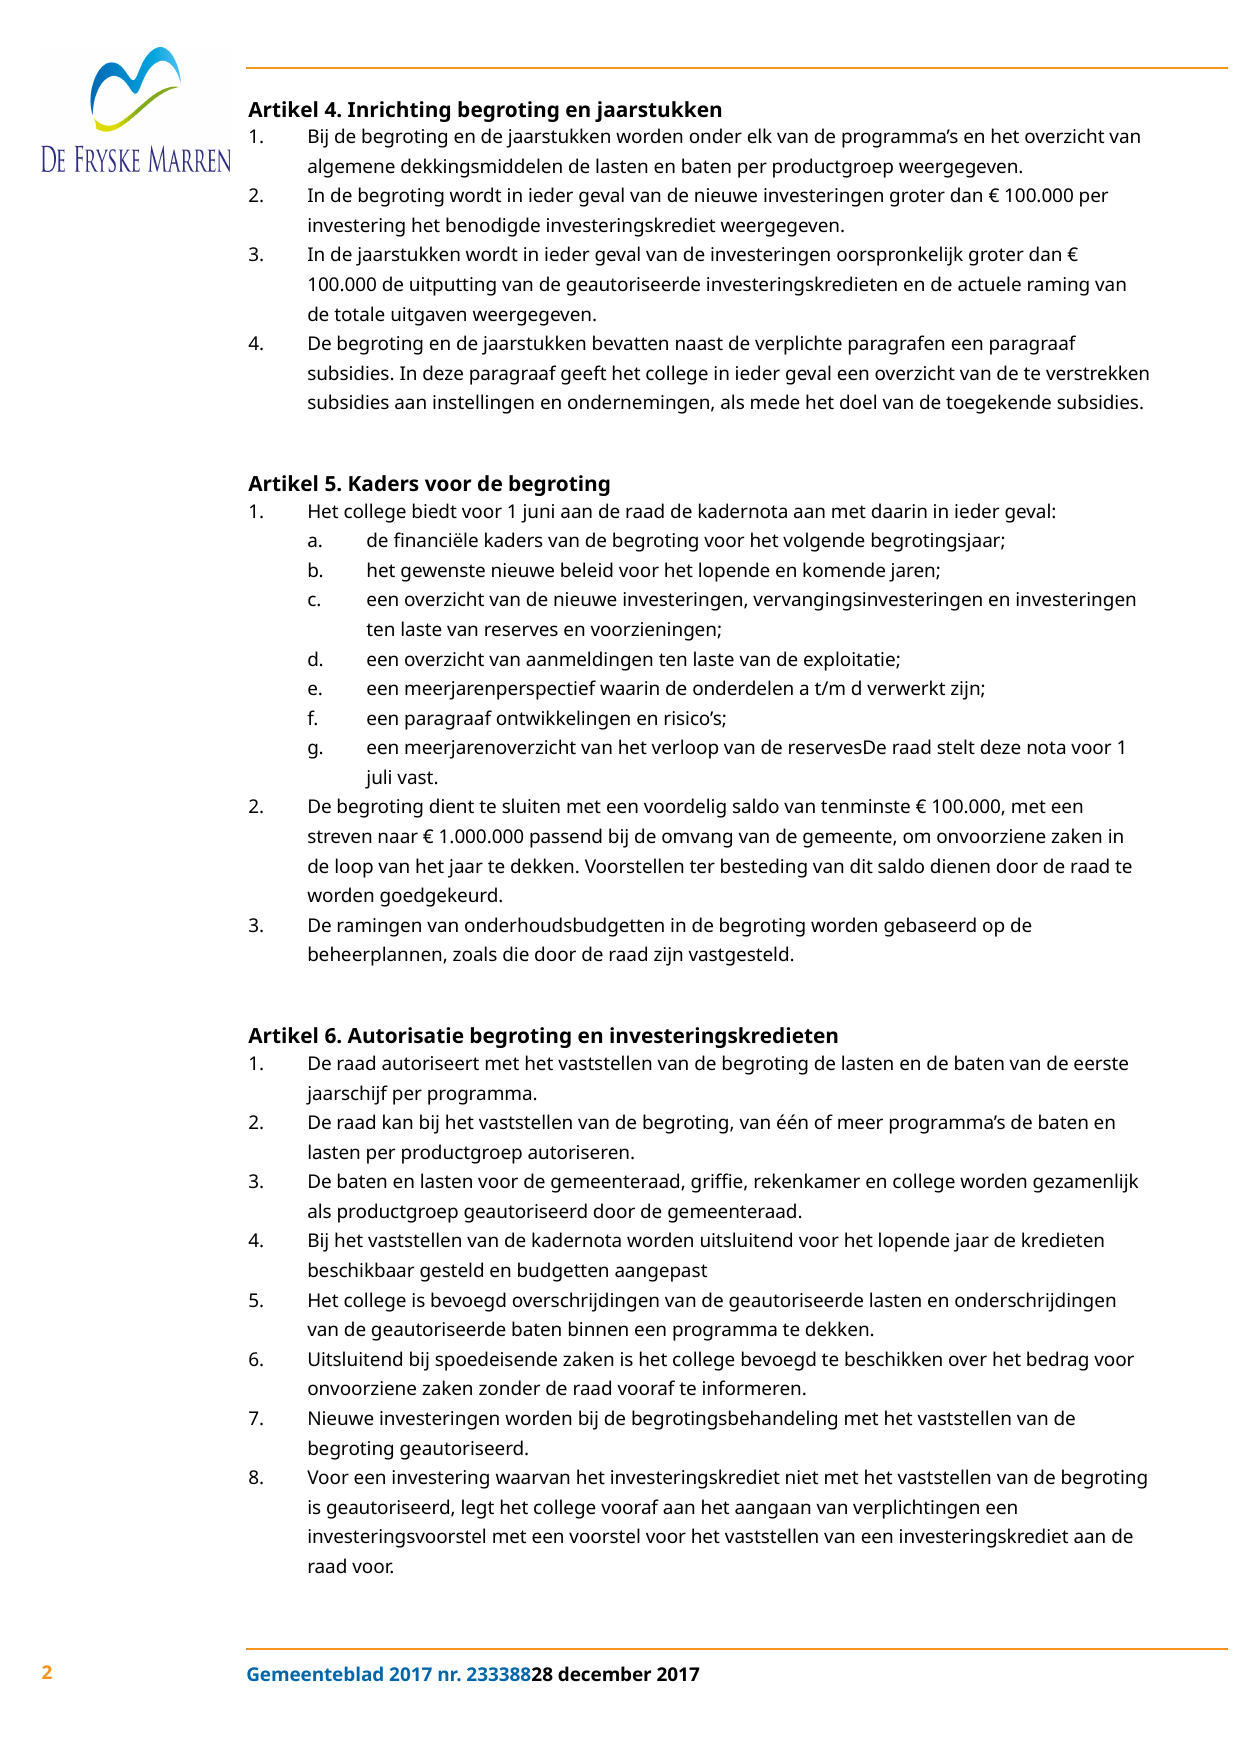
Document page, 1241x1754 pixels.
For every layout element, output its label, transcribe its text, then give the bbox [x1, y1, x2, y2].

list De begroting dient te sluiten met een voordelig saldo van tenminste € 100.000, met een streven naar € 1.000.000 passend bij de omvang van de gemeente, om onvoorziene zaken in de loop van het jaar te dekken. Voorstellen ter besteding van dit saldo dienen door de raad te worden goedgekeurd. [248, 794, 1152, 908]
list Bij de begroting en de jaarstukken worden onder elk van de programma’s en het overzicht van algemene dekkingsmiddelen de lasten en baten per productgroep weergegeven. [248, 123, 1152, 178]
list De begroting en de jaarstukken bevatten naast de verplichte paragrafen een paragraaf subsidies. In deze paragraaf geeft het college in ieder geval een overzicht van de te verstrekken subsidies aan instellingen en ondernemingen, als mede het doel van de toegekende subsidies. [248, 330, 1152, 415]
list een meerjarenoverzicht van het verloop van de reservesDe raad stelt deze nota voor 1 juli vast. [307, 734, 1152, 790]
list De ramingen van onderhoudsbudgetten in de begroting worden gebaseerd op de beheerplannen, zoals die door de raad zijn vastgesteld. [248, 912, 1152, 967]
list een paragraaf ontwikkelingen en risico’s; [307, 705, 1152, 731]
list De raad autoriseert met het vaststellen van de begroting de lasten en de baten van de eerste jaarschijf per programma. [248, 1050, 1152, 1105]
text Artikel 6. Autorisatie begroting en investeringskredieten [248, 1022, 1152, 1050]
list De raad kan bij het vaststellen van de begroting, van één of meer programma’s de baten en lasten per productgroep autoriseren. [248, 1109, 1152, 1164]
list een meerjarenperspectief waarin de onderdelen a t/m d verwerkt zijn; [307, 675, 1152, 701]
list In de begroting wordt in ieder geval van de nieuwe investeringen groter dan € 100.000 per investering het benodigde investeringskrediet weergegeven. [248, 182, 1152, 238]
list een overzicht van de nieuwe investeringen, vervangingsinvesteringen en investeringen ten laste van reserves en voorzieningen; [307, 587, 1152, 642]
list het gewenste nieuwe beleid voor het lopende en komende jaren; [307, 557, 1152, 583]
list De baten en lasten voor de gemeenteraad, griffie, rekenkamer en college worden gezamenlijk als productgroep geautoriseerd door de gemeenteraad. [248, 1168, 1152, 1224]
list In de jaarstukken wordt in ieder geval van de investeringen oorspronkelijk groter dan € 100.000 de uitputting van de geautoriseerde investeringskredieten en de actuele raming van de totale uitgaven weergegeven. [248, 242, 1152, 326]
list Het college is bevoegd overschrijdingen van de geautoriseerde lasten en onderschrijdingen van de geautoriseerde baten binnen een programma te dekken. [248, 1287, 1152, 1342]
list Voor een investering waarvan het investeringskrediet niet met het vaststellen van de begroting is geautoriseerd, legt het college vooraf aan het aangaan van verplichtingen een investeringsvoorstel met een voorstel voor het vaststellen van een investeringskrediet aan de raad voor. [248, 1464, 1152, 1579]
list de financiële kaders van de begroting voor het volgende begrotingsjaar; [307, 527, 1152, 553]
list Bij het vaststellen van de kadernota worden uitsluitend voor het lopende jaar de kredieten beschikbaar gesteld en budgetten aangepast [248, 1228, 1152, 1283]
text Artikel 5. Kaders voor de begroting [248, 469, 1152, 498]
list een overzicht van aanmeldingen ten laste van de exploitatie; [307, 646, 1152, 672]
picture [41, 47, 231, 172]
list Uitsluitend bij spoedeisende zaken is het college bevoegd te beschikken over het bedrag voor onvoorziene zaken zonder de raad vooraf te informeren. [248, 1346, 1152, 1401]
list Het college biedt voor 1 juni aan de raad de kadernota aan met daarin in ieder geval: [248, 498, 1152, 524]
list Nieuwe investeringen worden bij de begrotingsbehandeling met het vaststellen van de begroting geautoriseerd. [248, 1405, 1152, 1460]
text Artikel 4. Inrichting begroting en jaarstukken [248, 95, 1152, 123]
